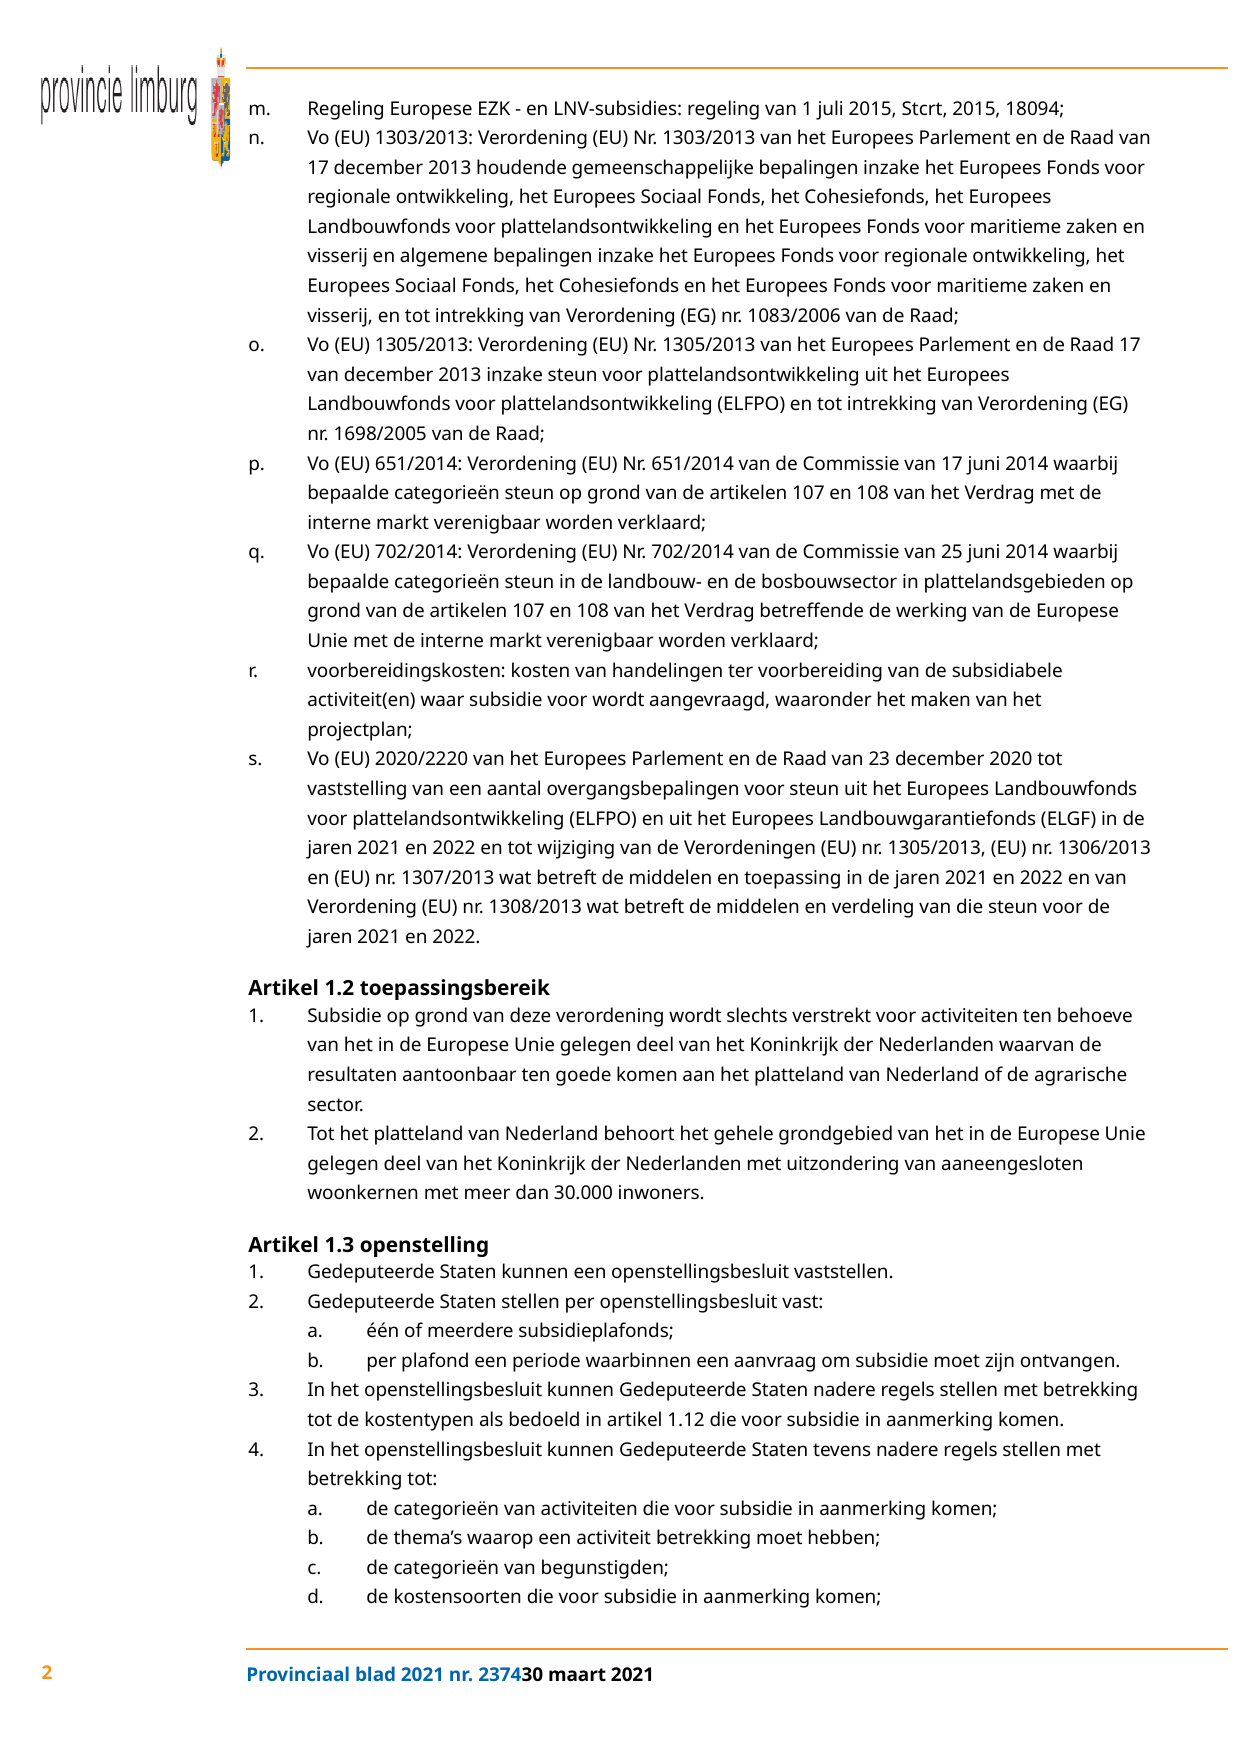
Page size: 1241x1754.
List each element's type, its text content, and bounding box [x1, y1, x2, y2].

text Artikel 1.3 openstelling [248, 1230, 1152, 1258]
picture [41, 47, 231, 172]
list per plafond een periode waarbinnen een aanvraag om subsidie moet zijn ontvangen. [307, 1347, 1152, 1373]
list Tot het platteland van Nederland behoort het gehele grondgebied van het in de Europese Unie gelegen deel van het Koninkrijk der Nederlanden met uitzondering van aaneengesloten woonkernen met meer dan 30.000 inwoners. [248, 1120, 1152, 1205]
list In het openstellingsbesluit kunnen Gedeputeerde Staten nadere regels stellen met betrekking tot de kostentypen als bedoeld in artikel 1.12 die voor subsidie in aanmerking komen. [248, 1377, 1152, 1432]
list Vo (EU) 702/2014: Verordening (EU) Nr. 702/2014 van de Commissie van 25 juni 2014 waarbij bepaalde categorieën steun in de landbouw- en de bosbouwsector in plattelandsgebieden op grond van de artikelen 107 en 108 van het Verdrag betreffende de werking van de Europese Unie met de interne markt verenigbaar worden verklaard; [248, 538, 1152, 653]
list Vo (EU) 1303/2013: Verordening (EU) Nr. 1303/2013 van het Europees Parlement en de Raad van 17 december 2013 houdende gemeenschappelijke bepalingen inzake het Europees Fonds voor regionale ontwikkeling, het Europees Sociaal Fonds, het Cohesiefonds, het Europees Landbouwfonds voor plattelandsontwikkeling en het Europees Fonds voor maritieme zaken en visserij en algemene bepalingen inzake het Europees Fonds voor regionale ontwikkeling, het Europees Sociaal Fonds, het Cohesiefonds en het Europees Fonds voor maritieme zaken en visserij, en tot intrekking van Verordening (EG) nr. 1083/2006 van de Raad; [248, 124, 1152, 328]
list Gedeputeerde Staten stellen per openstellingsbesluit vast: [248, 1288, 1152, 1314]
list de kostensoorten die voor subsidie in aanmerking komen; [307, 1584, 1152, 1609]
list Vo (EU) 1305/2013: Verordening (EU) Nr. 1305/2013 van het Europees Parlement en de Raad 17 van december 2013 inzake steun voor plattelandsontwikkeling uit het Europees Landbouwfonds voor plattelandsontwikkeling (ELFPO) en tot intrekking van Verordening (EG) nr. 1698/2005 van de Raad; [248, 331, 1152, 446]
list de categorieën van activiteiten die voor subsidie in aanmerking komen; [307, 1495, 1152, 1521]
list In het openstellingsbesluit kunnen Gedeputeerde Staten tevens nadere regels stellen met betrekking tot: [248, 1436, 1152, 1491]
list Regeling Europese EZK - en LNV-subsidies: regeling van 1 juli 2015, Stcrt, 2015, 18094; [248, 95, 1152, 121]
list Gedeputeerde Staten kunnen een openstellingsbesluit vaststellen. [248, 1258, 1152, 1284]
list Vo (EU) 651/2014: Verordening (EU) Nr. 651/2014 van de Commissie van 17 juni 2014 waarbij bepaalde categorieën steun op grond van de artikelen 107 en 108 van het Verdrag met de interne markt verenigbaar worden verklaard; [248, 450, 1152, 535]
list voorbereidingskosten: kosten van handelingen ter voorbereiding van de subsidiabele activiteit(en) waar subsidie voor wordt aangevraagd, waaronder het maken van het projectplan; [248, 657, 1152, 742]
list één of meerdere subsidieplafonds; [307, 1317, 1152, 1343]
list Subsidie op grond van deze verordening wordt slechts verstrekt voor activiteiten ten behoeve van het in de Europese Unie gelegen deel van het Koninkrijk der Nederlanden waarvan de resultaten aantoonbaar ten goede komen aan het platteland van Nederland of de agrarische sector. [248, 1002, 1152, 1116]
list de categorieën van begunstigden; [307, 1554, 1152, 1580]
list Vo (EU) 2020/2220 van het Europees Parlement en de Raad van 23 december 2020 tot vaststelling van een aantal overgangsbepalingen voor steun uit het Europees Landbouwfonds voor plattelandsontwikkeling (ELFPO) en uit het Europees Landbouwgarantiefonds (ELGF) in de jaren 2021 en 2022 en tot wijziging van de Verordeningen (EU) nr. 1305/2013, (EU) nr. 1306/2013 en (EU) nr. 1307/2013 wat betreft de middelen en toepassing in de jaren 2021 en 2022 en van Verordening (EU) nr. 1308/2013 wat betreft de middelen en verdeling van die steun voor de jaren 2021 en 2022. [248, 746, 1152, 949]
text Artikel 1.2 toepassingsbereik [248, 973, 1152, 1002]
list de thema’s waarop een activiteit betrekking moet hebben; [307, 1524, 1152, 1550]
